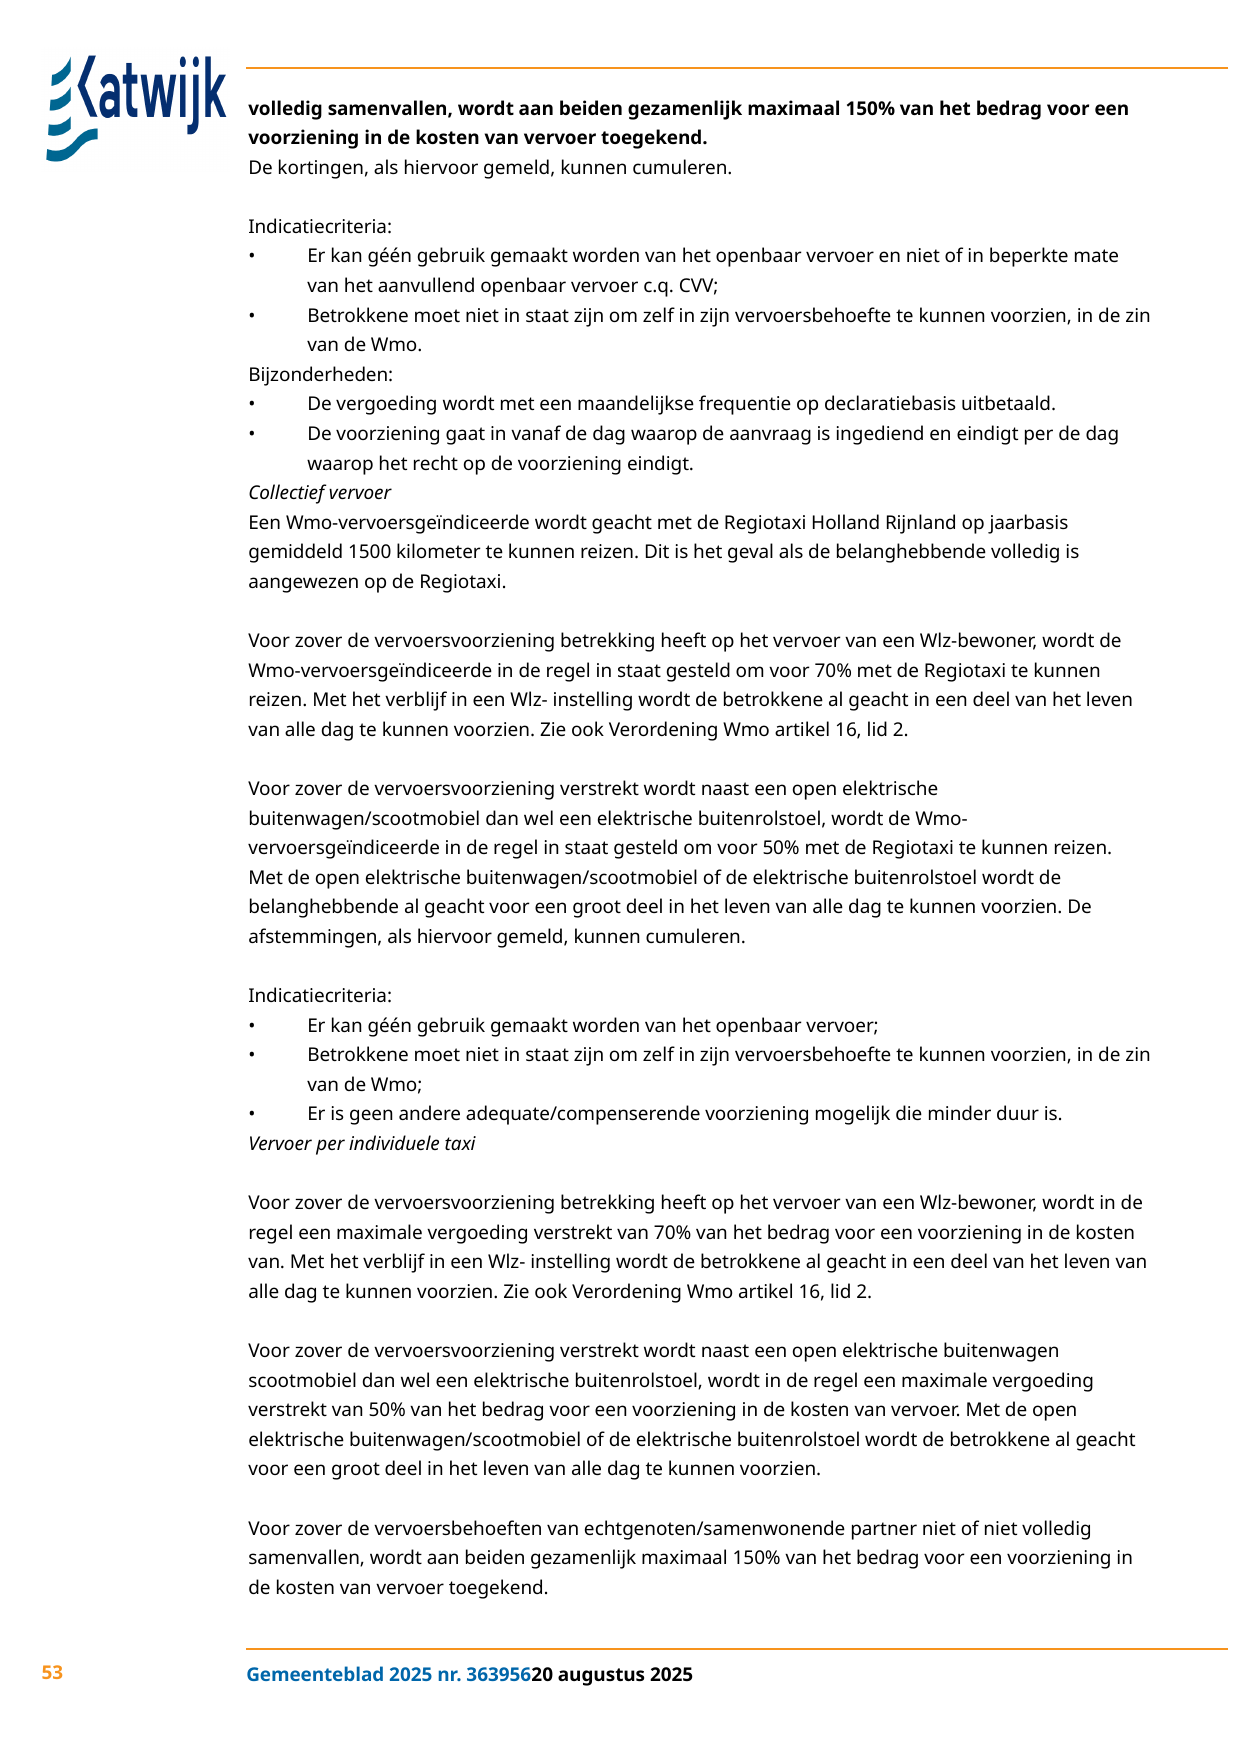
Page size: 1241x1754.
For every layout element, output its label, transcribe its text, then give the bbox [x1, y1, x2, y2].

picture [41, 47, 231, 172]
list Er is geen andere adequate/compenserende voorziening mogelijk die minder duur is. [248, 1101, 1152, 1126]
text Voor zover de vervoersvoorziening betrekking heeft op het vervoer van een Wlz-bewoner, wordt de Wmo-vervoersgeïndiceerde in de regel in staat gesteld om voor 70% met de Regiotaxi te kunnen reizen. Met het verblijf in een Wlz- instelling wordt de betrokkene al geacht in een deel van het leven van alle dag te kunnen voorzien. Zie ook Verordening Wmo artikel 16, lid 2. [248, 627, 1152, 742]
text De kortingen, als hiervoor gemeld, kunnen cumuleren. [248, 154, 1152, 180]
text Indicatiecriteria: [248, 982, 1152, 1008]
list Betrokkene moet niet in staat zijn om zelf in zijn vervoersbehoefte te kunnen voorzien, in de zin van de Wmo. [248, 302, 1152, 357]
text Voor zover de vervoersvoorziening verstrekt wordt naast een open elektrische buitenwagen/scootmobiel dan wel een elektrische buitenrolstoel, wordt de Wmo-vervoersgeïndiceerde in de regel in staat gesteld om voor 50% met de Regiotaxi te kunnen reizen. Met de open elektrische buitenwagen/scootmobiel of de elektrische buitenrolstoel wordt de belanghebbende al geacht voor een groot deel in het leven van alle dag te kunnen voorzien. De afstemmingen, als hiervoor gemeld, kunnen cumuleren. [248, 775, 1152, 949]
list Er kan géén gebruik gemaakt worden van het openbaar vervoer; [248, 1012, 1152, 1038]
list Betrokkene moet niet in staat zijn om zelf in zijn vervoersbehoefte te kunnen voorzien, in de zin van de Wmo; [248, 1041, 1152, 1097]
list De vergoeding wordt met een maandelijkse frequentie op declaratiebasis uitbetaald. [248, 391, 1152, 416]
text Voor zover de vervoersbehoeften van echtgenoten/samenwonende partner niet of niet volledig samenvallen, wordt aan beiden gezamenlijk maximaal 150% van het bedrag voor een voorziening in de kosten van vervoer toegekend. [248, 1515, 1152, 1600]
list Er kan géén gebruik gemaakt worden van het openbaar vervoer en niet of in beperkte mate van het aanvullend openbaar vervoer c.q. CVV; [248, 243, 1152, 298]
text Indicatiecriteria: [248, 213, 1152, 239]
text Voor zover de vervoersvoorziening verstrekt wordt naast een open elektrische buitenwagen scootmobiel dan wel een elektrische buitenrolstoel, wordt in de regel een maximale vergoeding verstrekt van 50% van het bedrag voor een voorziening in de kosten van vervoer. Met de open elektrische buitenwagen/scootmobiel of de elektrische buitenrolstoel wordt de betrokkene al geacht voor een groot deel in het leven van alle dag te kunnen voorzien. [248, 1337, 1152, 1481]
text Voor zover de vervoersvoorziening betrekking heeft op het vervoer van een Wlz-bewoner, wordt in de regel een maximale vergoeding verstrekt van 70% van het bedrag voor een voorziening in de kosten van. Met het verblijf in een Wlz- instelling wordt de betrokkene al geacht in een deel van het leven van alle dag te kunnen voorzien. Zie ook Verordening Wmo artikel 16, lid 2. [248, 1189, 1152, 1304]
text Een Wmo-vervoersgeïndiceerde wordt geacht met de Regiotaxi Holland Rijnland op jaarbasis gemiddeld 1500 kilometer te kunnen reizen. Dit is het geval als de belanghebbende volledig is aangewezen op de Regiotaxi. [248, 509, 1152, 594]
list De voorziening gaat in vanaf de dag waarop de aanvraag is ingediend en eindigt per de dag waarop het recht op de voorziening eindigt. [248, 420, 1152, 476]
text Bijzonderheden: [248, 361, 1152, 387]
text volledig samenvallen, wordt aan beiden gezamenlijk maximaal 150% van het bedrag voor een voorziening in de kosten van vervoer toegekend. [248, 95, 1152, 150]
text Collectief vervoer [248, 479, 1152, 505]
text Vervoer per individuele taxi [248, 1130, 1152, 1156]
